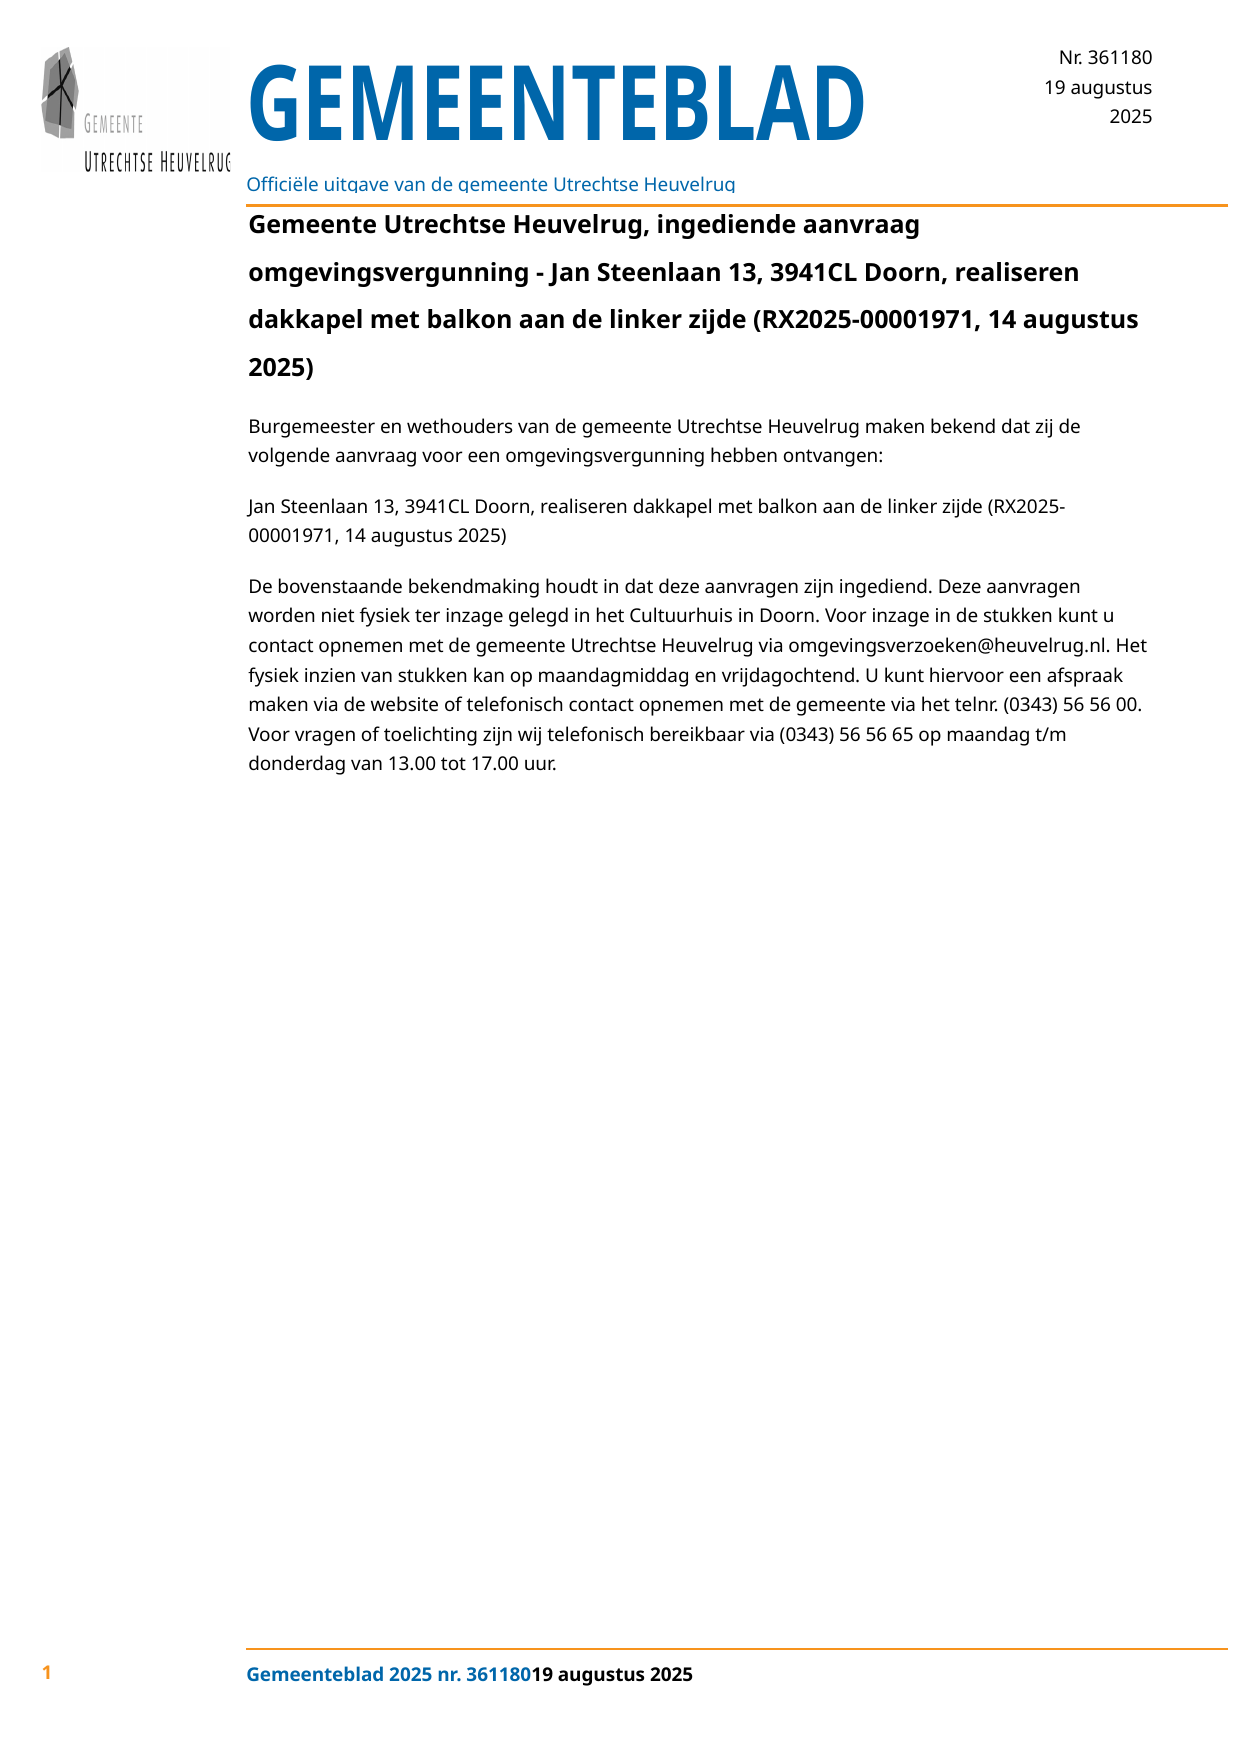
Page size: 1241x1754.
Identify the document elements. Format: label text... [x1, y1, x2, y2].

text Jan Steenlaan 13, 3941CL Doorn, realiseren dakkapel met balkon aan de linker zijde (RX2025-00001971, 14 augustus 2025) [248, 493, 1152, 548]
text Burgemeester en wethouders van de gemeente Utrechtse Heuvelrug maken bekend dat zij de volgende aanvraag voor een omgevingsvergunning hebben ontvangen: [248, 413, 1152, 468]
text Gemeente Utrechtse Heuvelrug, ingediende aanvraag omgevingsvergunning - Jan Steenlaan 13, 3941CL Doorn, realiseren dakkapel met balkon aan de linker zijde (RX2025-00001971, 14 augustus 2025) [248, 207, 1152, 384]
text De bovenstaande bekendmaking houdt in dat deze aanvragen zijn ingediend. Deze aanvragen worden niet fysiek ter inzage gelegd in het Cultuurhuis in Doorn. Voor inzage in de stukken kunt u contact opnemen met de gemeente Utrechtse Heuvelrug via omgevingsverzoeken@heuvelrug.nl. Het fysiek inzien van stukken kan op maandagmiddag en vrijdagochtend. U kunt hiervoor een afspraak maken via de website of telefonisch contact opnemen met de gemeente via het telnr. (0343) 56 56 00. Voor vragen of toelichting zijn wij telefonisch bereikbaar via (0343) 56 56 65 op maandag t/m donderdag van 13.00 tot 17.00 uur. [248, 573, 1152, 776]
picture [41, 47, 231, 172]
